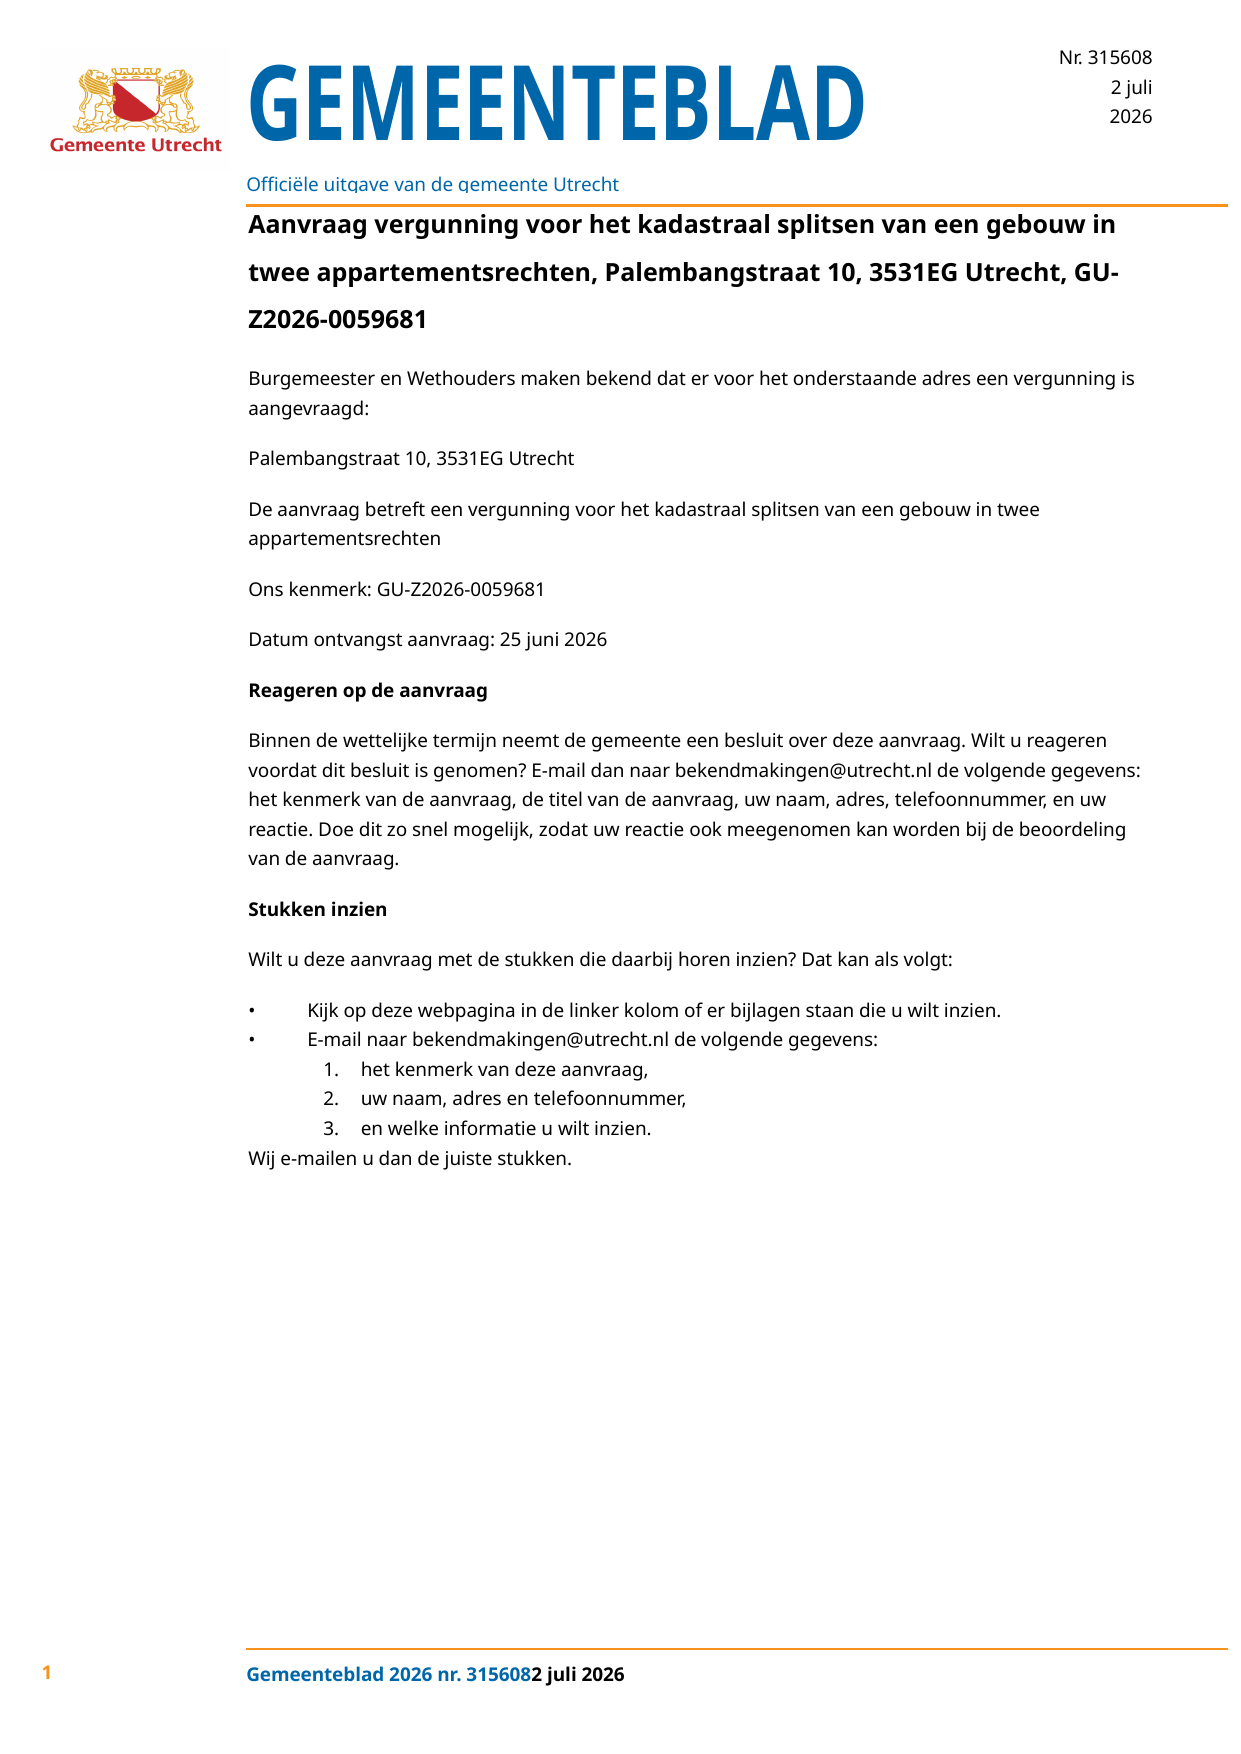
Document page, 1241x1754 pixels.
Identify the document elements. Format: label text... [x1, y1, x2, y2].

text Burgemeester en Wethouders maken bekend dat er voor het onderstaande adres een vergunning is aangevraagd: [248, 366, 1152, 421]
text De aanvraag betreft een vergunning voor het kadastraal splitsen van een gebouw in twee appartementsrechten [248, 496, 1152, 551]
text Wij e-mailen u dan de juiste stukken. [248, 1145, 1152, 1170]
list het kenmerk van deze aanvraag, [323, 1056, 1152, 1082]
list en welke informatie u wilt inzien. [323, 1115, 1152, 1141]
text Stukken inzien [248, 896, 1152, 922]
text Palembangstraat 10, 3531EG Utrecht [248, 446, 1152, 471]
text Aanvraag vergunning voor het kadastraal splitsen van een gebouw in twee appartementsrechten, Palembangstraat 10, 3531EG Utrecht, GU-Z2026-0059681 [248, 207, 1152, 336]
text Binnen de wettelijke termijn neemt de gemeente een besluit over deze aanvraag. Wilt u reageren voordat dit besluit is genomen? E-mail dan naar bekendmakingen@utrecht.nl de volgende gegevens: het kenmerk van de aanvraag, de titel van de aanvraag, uw naam, adres, telefoonnummer, en uw reactie. Doe dit zo snel mogelijk, zodat uw reactie ook meegenomen kan worden bij de beoordeling van de aanvraag. [248, 727, 1152, 871]
list uw naam, adres en telefoonnummer, [323, 1086, 1152, 1111]
text Datum ontvangst aanvraag: 25 juni 2026 [248, 626, 1152, 652]
text Reageren op de aanvraag [248, 677, 1152, 702]
list E-mail naar bekendmakingen@utrecht.nl de volgende gegevens: [248, 1026, 1152, 1052]
list Kijk op deze webpagina in de linker kolom of er bijlagen staan die u wilt inzien. [248, 997, 1152, 1022]
picture [41, 47, 231, 172]
text Wilt u deze aanvraag met de stukken die daarbij horen inzien? Dat kan als volgt: [248, 946, 1152, 972]
text Ons kenmerk: GU-Z2026-0059681 [248, 576, 1152, 602]
